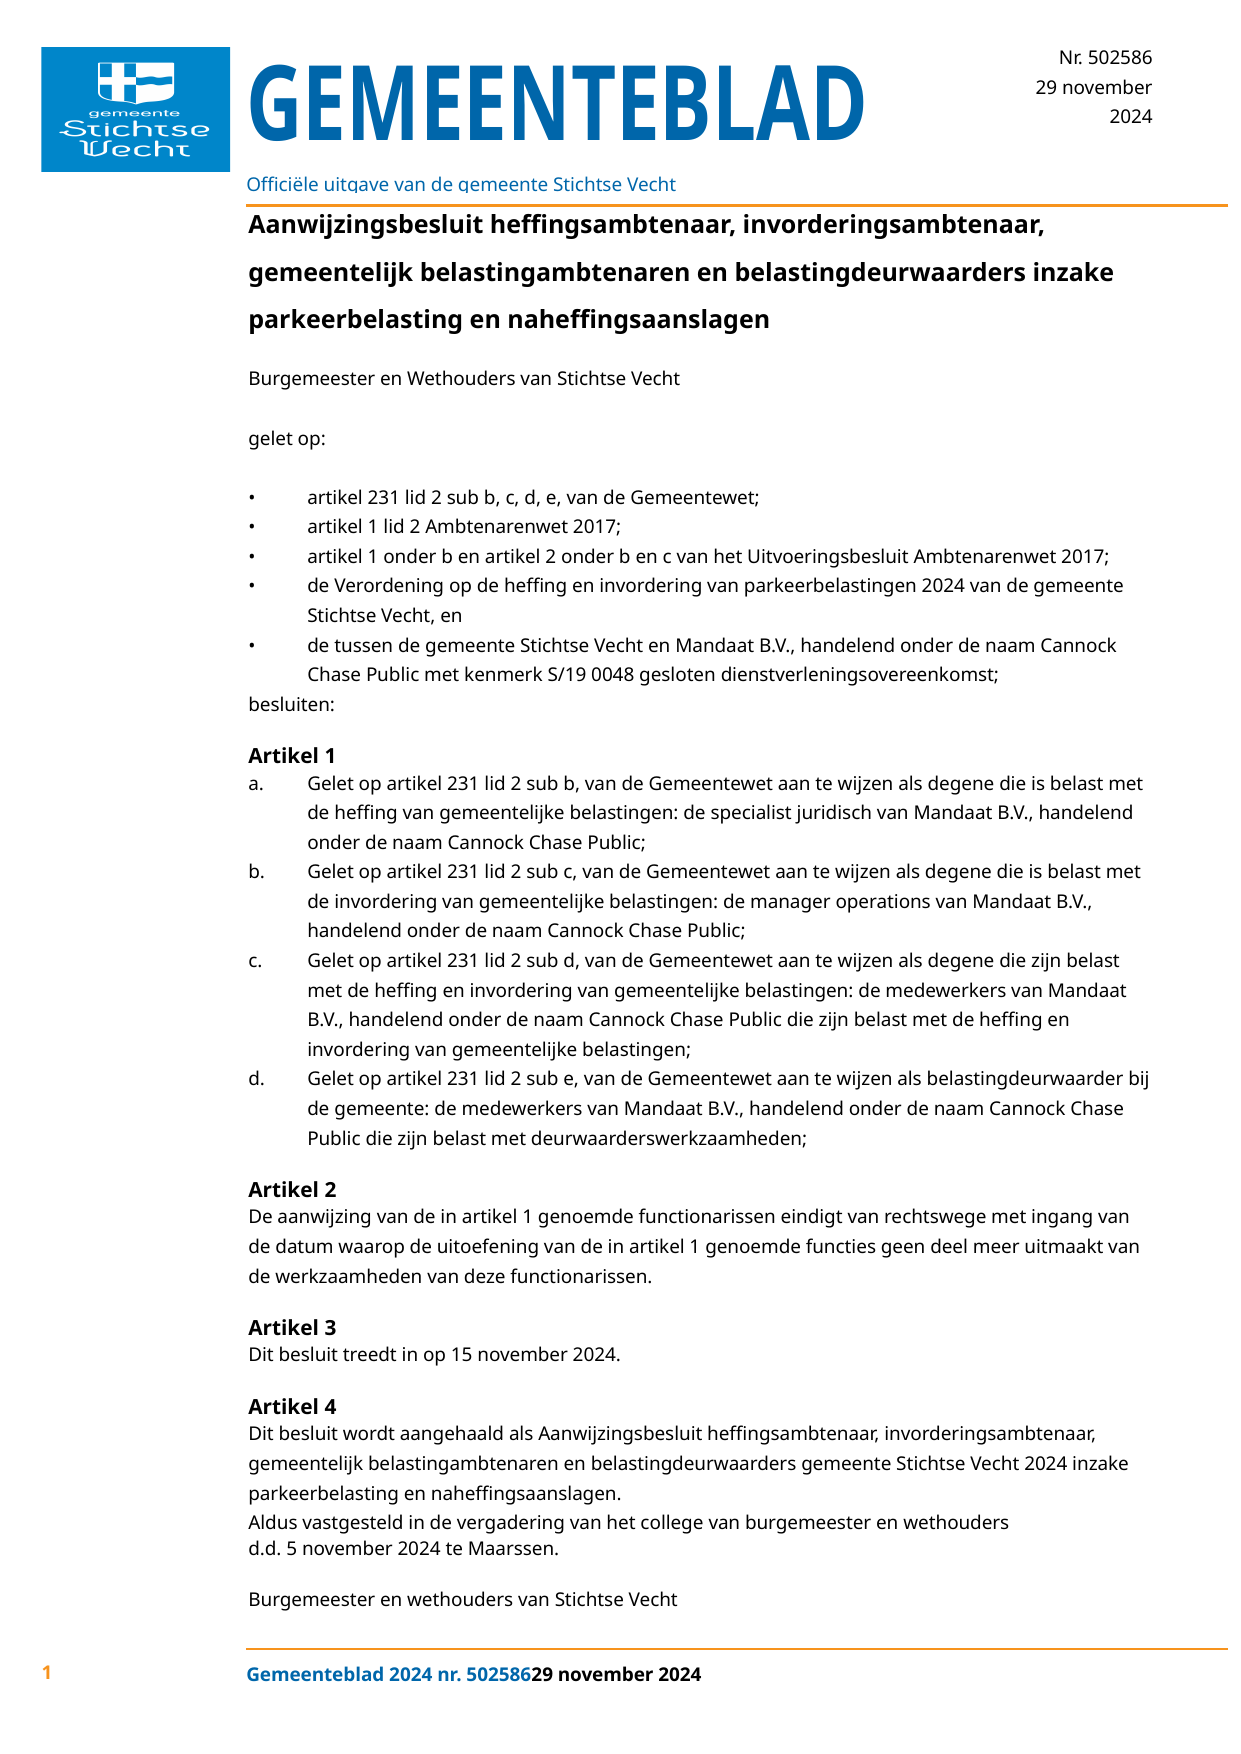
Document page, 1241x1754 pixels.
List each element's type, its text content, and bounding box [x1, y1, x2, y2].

text Aldus vastgesteld in de vergadering van het college van burgemeester en wethouders [248, 1509, 1152, 1535]
list de Verordening op de heffing en invordering van parkeerbelastingen 2024 van de gemeente Stichtse Vecht, en [248, 573, 1152, 628]
text Artikel 2 [248, 1175, 1152, 1204]
text besluiten: [248, 691, 1152, 717]
text Burgemeester en Wethouders van Stichtse Vecht [248, 366, 1152, 391]
text De aanwijzing van de in artikel 1 genoemde functionarissen eindigt van rechtswege met ingang van de datum waarop de uitoefening van de in artikel 1 genoemde functies geen deel meer uitmaakt van de werkzaamheden van deze functionarissen. [248, 1204, 1152, 1288]
picture [99, 63, 135, 101]
list artikel 1 lid 2 Ambtenarenwet 2017; [248, 513, 1152, 539]
list Gelet op artikel 231 lid 2 sub c, van de Gemeentewet aan te wijzen als degene die is belast met de invordering van gemeentelijke belastingen: de manager operations van Mandaat B.V., handelend onder de naam Cannock Chase Public; [248, 858, 1152, 943]
text Artikel 1 [248, 741, 1152, 770]
text Dit besluit treedt in op 15 november 2024. [248, 1342, 1152, 1367]
list artikel 231 lid 2 sub b, c, d, e, van de Gemeentewet; [248, 484, 1152, 509]
list Gelet op artikel 231 lid 2 sub b, van de Gemeentewet aan te wijzen als degene die is belast met de heffing van gemeentelijke belastingen: de specialist juridisch van Mandaat B.V., handelend onder de naam Cannock Chase Public; [248, 770, 1152, 855]
text d.d. 5 november 2024 te Maarssen. [248, 1535, 1152, 1561]
list Gelet op artikel 231 lid 2 sub d, van de Gemeentewet aan te wijzen als degene die zijn belast met de heffing en invordering van gemeentelijke belastingen: de medewerkers van Mandaat B.V., handelend onder de naam Cannock Chase Public die zijn belast met de heffing en invordering van gemeentelijke belastingen; [248, 947, 1152, 1062]
text Aanwijzingsbesluit heffingsambtenaar, invorderingsambtenaar, gemeentelijk belastingambtenaren en belastingdeurwaarders inzake parkeerbelasting en naheffingsaanslagen [248, 207, 1152, 336]
text gelet op: [248, 425, 1152, 450]
text Burgemeester en wethouders van Stichtse Vecht [248, 1586, 1152, 1612]
text Artikel 4 [248, 1392, 1152, 1421]
list Gelet op artikel 231 lid 2 sub e, van de Gemeentewet aan te wijzen als belastingdeurwaarder bij de gemeente: de medewerkers van Mandaat B.V., handelend onder de naam Cannock Chase Public die zijn belast met deurwaarderswerkzaamheden; [248, 1066, 1152, 1151]
list de tussen de gemeente Stichtse Vecht en Mandaat B.V., handelend onder de naam Cannock Chase Public met kenmerk S/19 0048 gesloten dienstverleningsovereenkomst; [248, 632, 1152, 687]
text Dit besluit wordt aangehaald als Aanwijzingsbesluit heffingsambtenaar, invorderingsambtenaar, gemeentelijk belastingambtenaren en belastingdeurwaarders gemeente Stichtse Vecht 2024 inzake parkeerbelasting en naheffingsaanslagen. [248, 1421, 1152, 1505]
text Artikel 3 [248, 1313, 1152, 1342]
picture [137, 63, 174, 103]
list artikel 1 onder b en artikel 2 onder b en c van het Uitvoeringsbesluit Ambtenarenwet 2017; [248, 543, 1152, 569]
